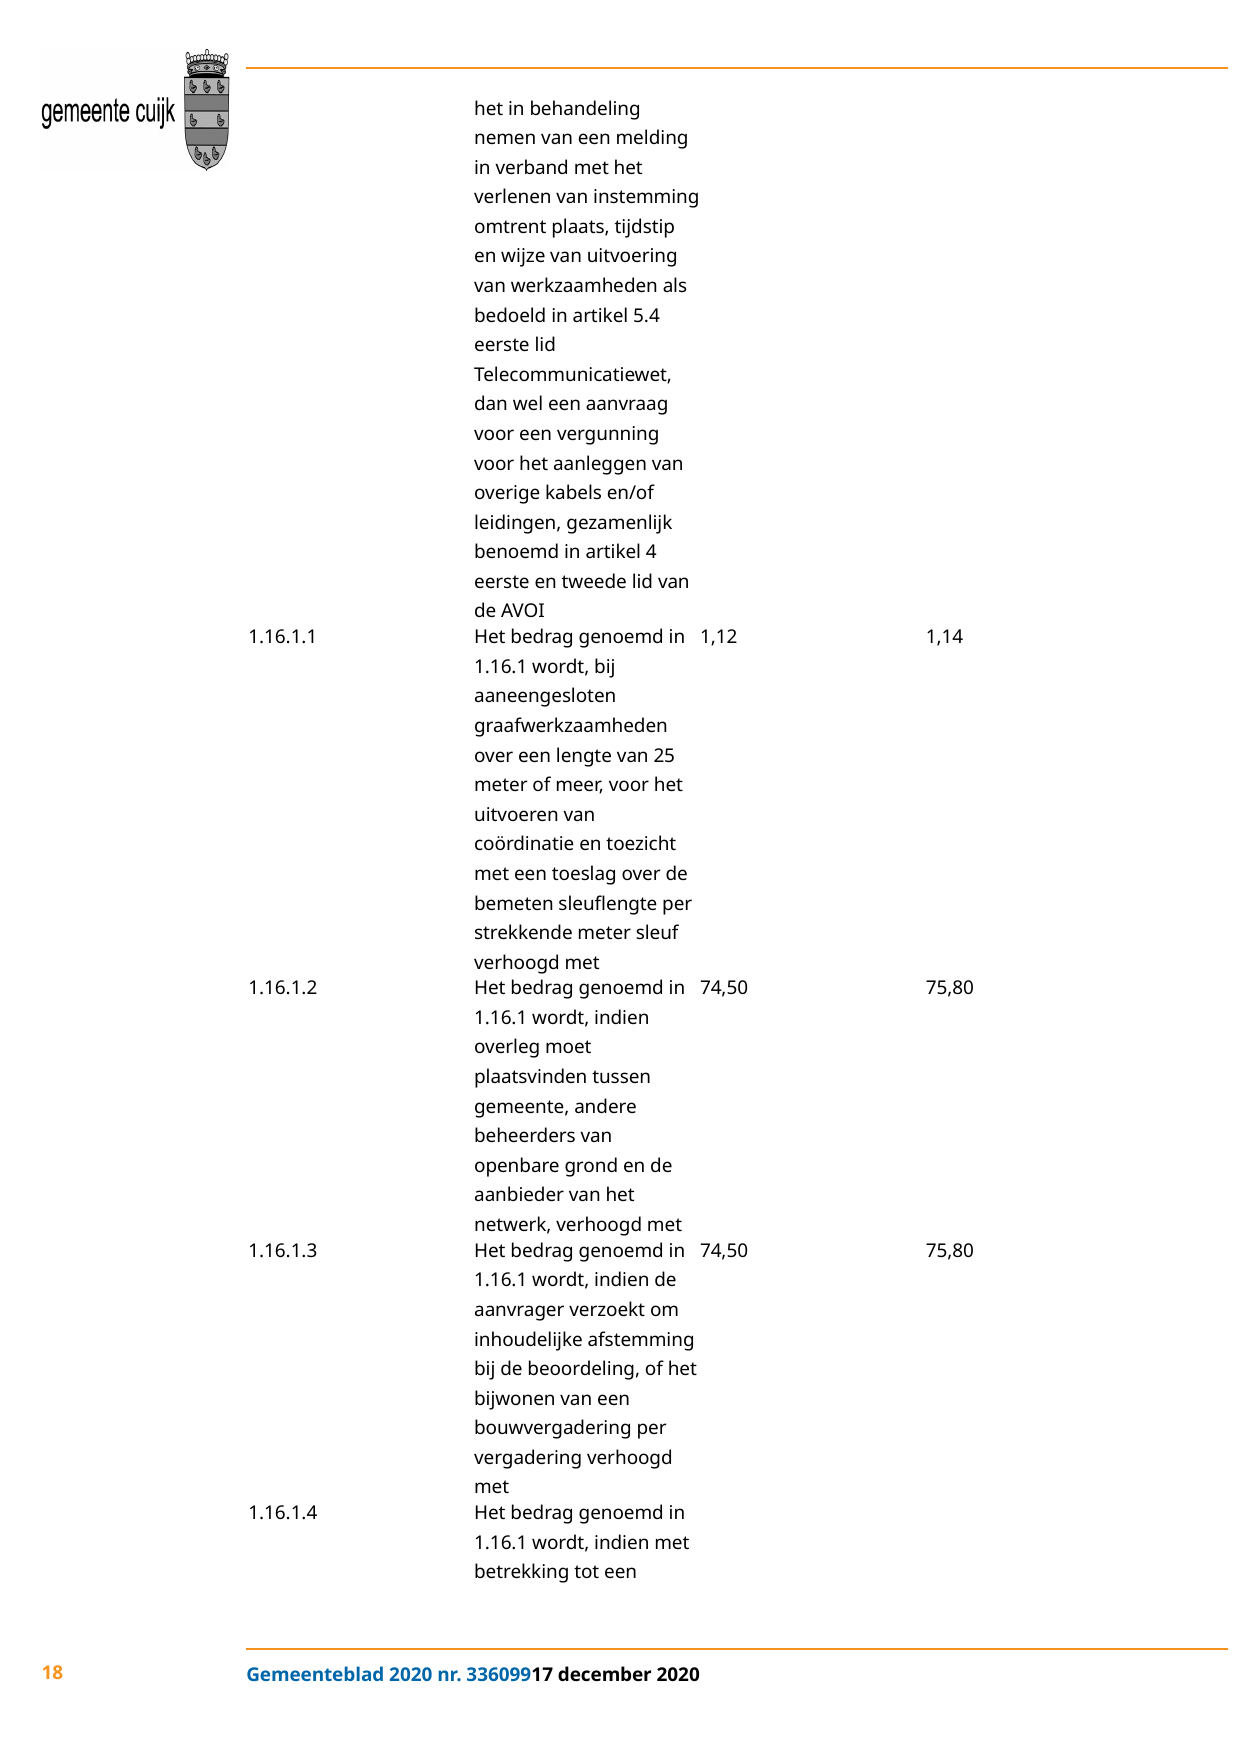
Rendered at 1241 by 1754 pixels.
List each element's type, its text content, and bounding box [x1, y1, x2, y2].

table_cell 1.16.1.2 [248, 975, 474, 1237]
table_cell Het bedrag genoemd in 1.16.1 wordt, bij aaneengesloten graafwerkzaamheden over een lengte van 25 meter of meer, voor het uitvoeren van coördinatie en toezicht met een toeslag over de bemeten sleuflengte per strekkende meter sleuf verhoogd met [474, 624, 700, 974]
table_cell 75,80 [926, 975, 1152, 1237]
table_cell 1.16.1.3 [248, 1237, 474, 1499]
table_cell Het bedrag genoemd in 1.16.1 wordt, indien met betrekking tot een [474, 1499, 700, 1584]
table_cell [926, 1499, 1152, 1584]
table_cell [926, 95, 1152, 623]
picture [41, 47, 231, 172]
table_cell 1,14 [926, 624, 1152, 974]
table_cell [700, 1499, 926, 1584]
table_cell Het bedrag genoemd in 1.16.1 wordt, indien overleg moet plaatsvinden tussen gemeente, andere beheerders van openbare grond en de aanbieder van het netwerk, verhoogd met [474, 975, 700, 1237]
table_cell 75,80 [926, 1237, 1152, 1499]
table_cell 74,50 [700, 975, 926, 1237]
table_cell het in behandeling nemen van een melding in verband met het verlenen van instemming omtrent plaats, tijdstip en wijze van uitvoering van werkzaamheden als bedoeld in artikel 5.4 eerste lid Telecommunicatiewet, dan wel een aanvraag voor een vergunning voor het aanleggen van overige kabels en/of leidingen, gezamenlijk benoemd in artikel 4 eerste en tweede lid van de AVOI [474, 95, 700, 623]
table_cell 1,12 [700, 624, 926, 974]
table_cell Het bedrag genoemd in 1.16.1 wordt, indien de aanvrager verzoekt om inhoudelijke afstemming bij de beoordeling, of het bijwonen van een bouwvergadering per vergadering verhoogd met [474, 1237, 700, 1499]
table_cell 74,50 [700, 1237, 926, 1499]
table_cell [700, 95, 926, 623]
table_cell 1.16.1.4 [248, 1499, 474, 1584]
table_cell 1.16.1.1 [248, 624, 474, 974]
table_cell [248, 95, 474, 623]
